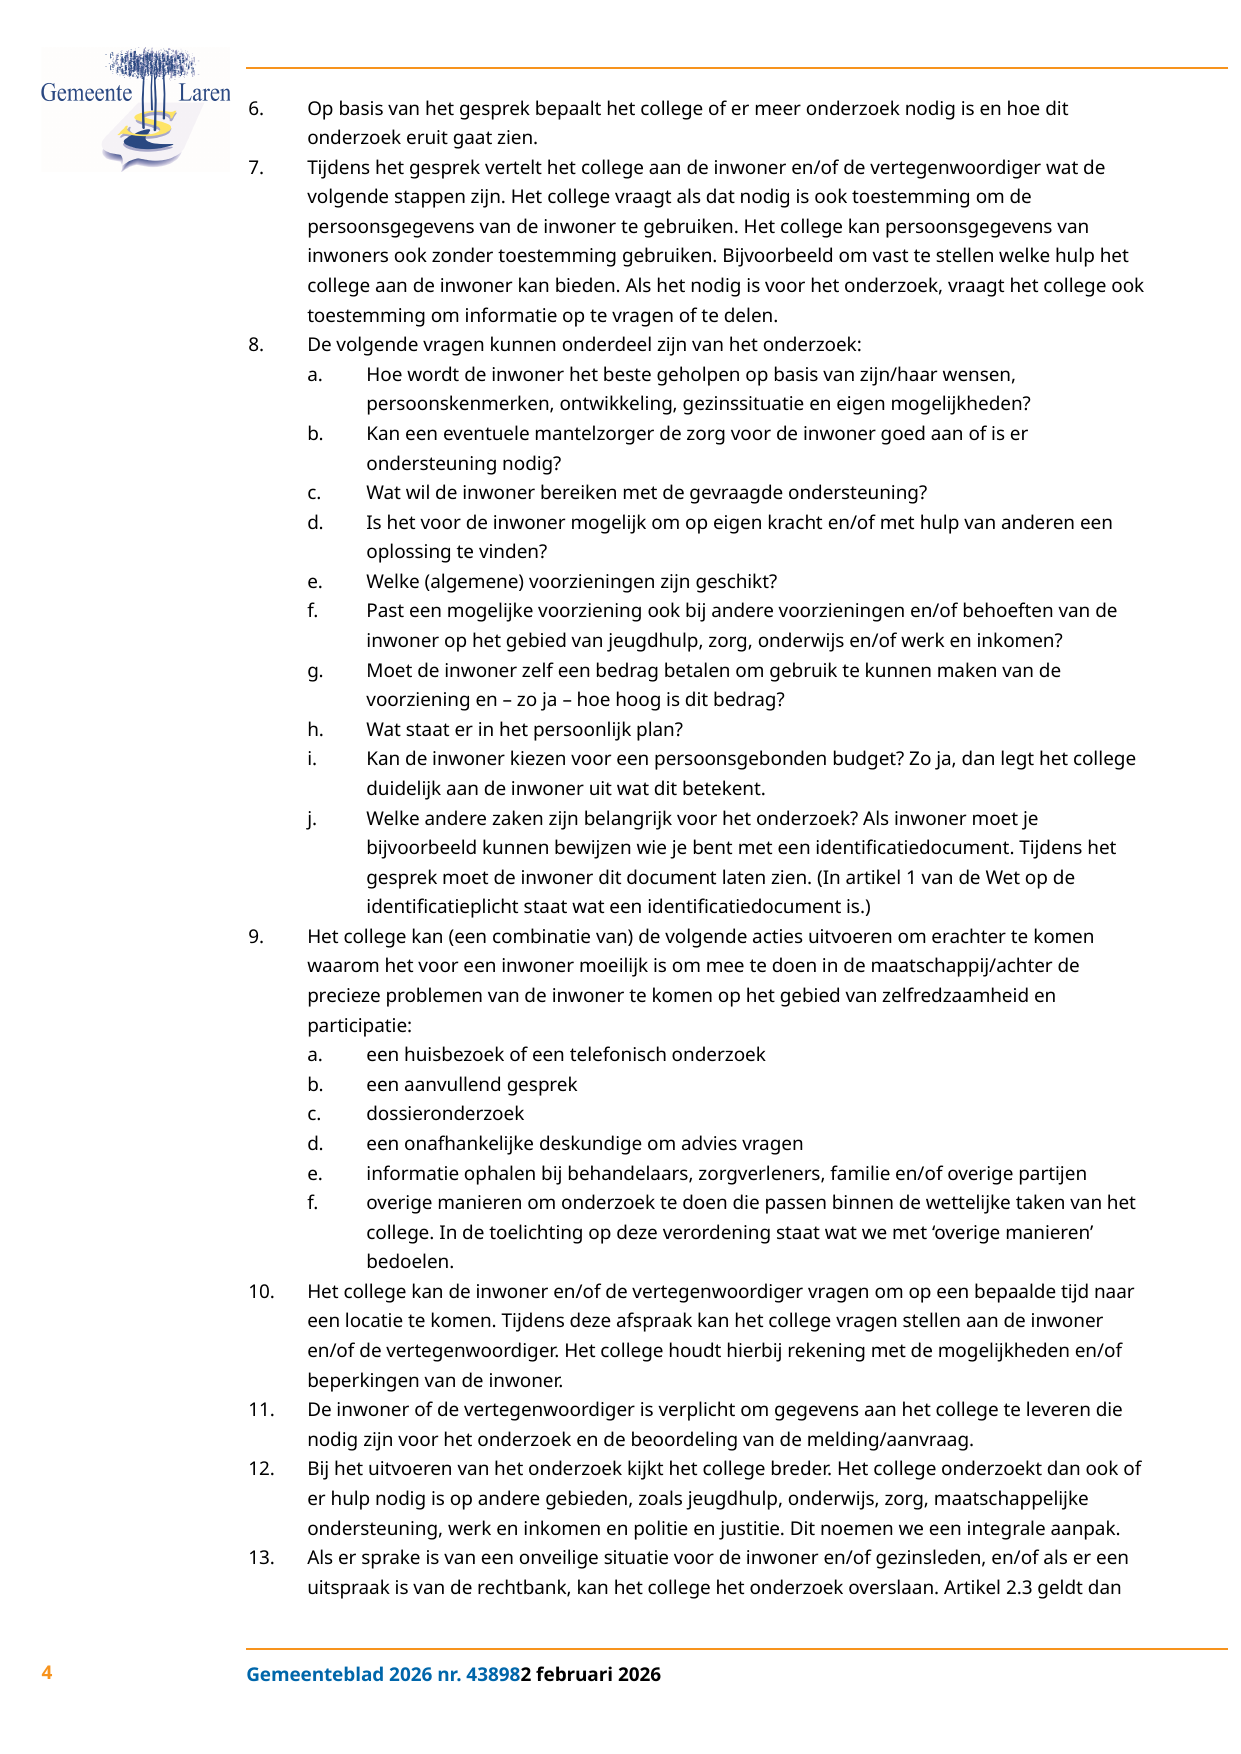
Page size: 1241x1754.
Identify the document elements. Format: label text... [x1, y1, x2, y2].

list Wat staat er in het persoonlijk plan? [307, 716, 1152, 742]
list een huisbezoek of een telefonisch onderzoek [307, 1041, 1152, 1067]
list Als er sprake is van een onveilige situatie voor de inwoner en/of gezinsleden, en/of als er een uitspraak is van de rechtbank, kan het college het onderzoek overslaan. Artikel 2.3 geldt dan [248, 1544, 1152, 1600]
list Het college kan (een combinatie van) de volgende acties uitvoeren om erachter te komen waarom het voor een inwoner moeilijk is om mee te doen in de maatschappij/achter de precieze problemen van de inwoner te komen op het gebied van zelfredzaamheid en participatie: [248, 923, 1152, 1038]
list De volgende vragen kunnen onderdeel zijn van het onderzoek: [248, 331, 1152, 357]
list een aanvullend gesprek [307, 1071, 1152, 1097]
list Moet de inwoner zelf een bedrag betalen om gebruik te kunnen maken van de voorziening en – zo ja – hoe hoog is dit bedrag? [307, 657, 1152, 712]
list Tijdens het gesprek vertelt het college aan de inwoner en/of de vertegenwoordiger wat de volgende stappen zijn. Het college vraagt als dat nodig is ook toestemming om de persoonsgegevens van de inwoner te gebruiken. Het college kan persoonsgegevens van inwoners ook zonder toestemming gebruiken. Bijvoorbeeld om vast te stellen welke hulp het college aan de inwoner kan bieden. Als het nodig is voor het onderzoek, vraagt het college ook toestemming om informatie op te vragen of te delen. [248, 154, 1152, 328]
list dossieronderzoek [307, 1101, 1152, 1126]
list Hoe wordt de inwoner het beste geholpen op basis van zijn/haar wensen, persoonskenmerken, ontwikkeling, gezinssituatie en eigen mogelijkheden? [307, 361, 1152, 416]
list De inwoner of de vertegenwoordiger is verplicht om gegevens aan het college te leveren die nodig zijn voor het onderzoek en de beoordeling van de melding/aanvraag. [248, 1396, 1152, 1452]
list Wat wil de inwoner bereiken met de gevraagde ondersteuning? [307, 479, 1152, 505]
list Het college kan de inwoner en/of de vertegenwoordiger vragen om op een bepaalde tijd naar een locatie te komen. Tijdens deze afspraak kan het college vragen stellen aan de inwoner en/of de vertegenwoordiger. Het college houdt hierbij rekening met de mogelijkheden en/of beperkingen van de inwoner. [248, 1278, 1152, 1393]
list Op basis van het gesprek bepaalt het college of er meer onderzoek nodig is en hoe dit onderzoek eruit gaat zien. [248, 95, 1152, 150]
picture [41, 47, 231, 172]
list Past een mogelijke voorziening ook bij andere voorzieningen en/of behoeften van de inwoner op het gebied van jeugdhulp, zorg, onderwijs en/of werk en inkomen? [307, 598, 1152, 653]
list Is het voor de inwoner mogelijk om op eigen kracht en/of met hulp van anderen een oplossing te vinden? [307, 509, 1152, 564]
list informatie ophalen bij behandelaars, zorgverleners, familie en/of overige partijen [307, 1160, 1152, 1186]
list Bij het uitvoeren van het onderzoek kijkt het college breder. Het college onderzoekt dan ook of er hulp nodig is op andere gebieden, zoals jeugdhulp, onderwijs, zorg, maatschappelijke ondersteuning, werk en inkomen en politie en justitie. Dit noemen we een integrale aanpak. [248, 1456, 1152, 1541]
list Welke andere zaken zijn belangrijk voor het onderzoek? Als inwoner moet je bijvoorbeeld kunnen bewijzen wie je bent met een identificatiedocument. Tijdens het gesprek moet de inwoner dit document laten zien. (In artikel 1 van de Wet op de identificatieplicht staat wat een identificatiedocument is.) [307, 805, 1152, 919]
list overige manieren om onderzoek te doen die passen binnen de wettelijke taken van het college. In de toelichting op deze verordening staat wat we met ‘overige manieren’ bedoelen. [307, 1189, 1152, 1274]
list Welke (algemene) voorzieningen zijn geschikt? [307, 568, 1152, 594]
list Kan de inwoner kiezen voor een persoonsgebonden budget? Zo ja, dan legt het college duidelijk aan de inwoner uit wat dit betekent. [307, 746, 1152, 801]
list Kan een eventuele mantelzorger de zorg voor de inwoner goed aan of is er ondersteuning nodig? [307, 420, 1152, 476]
list een onafhankelijke deskundige om advies vragen [307, 1130, 1152, 1156]
